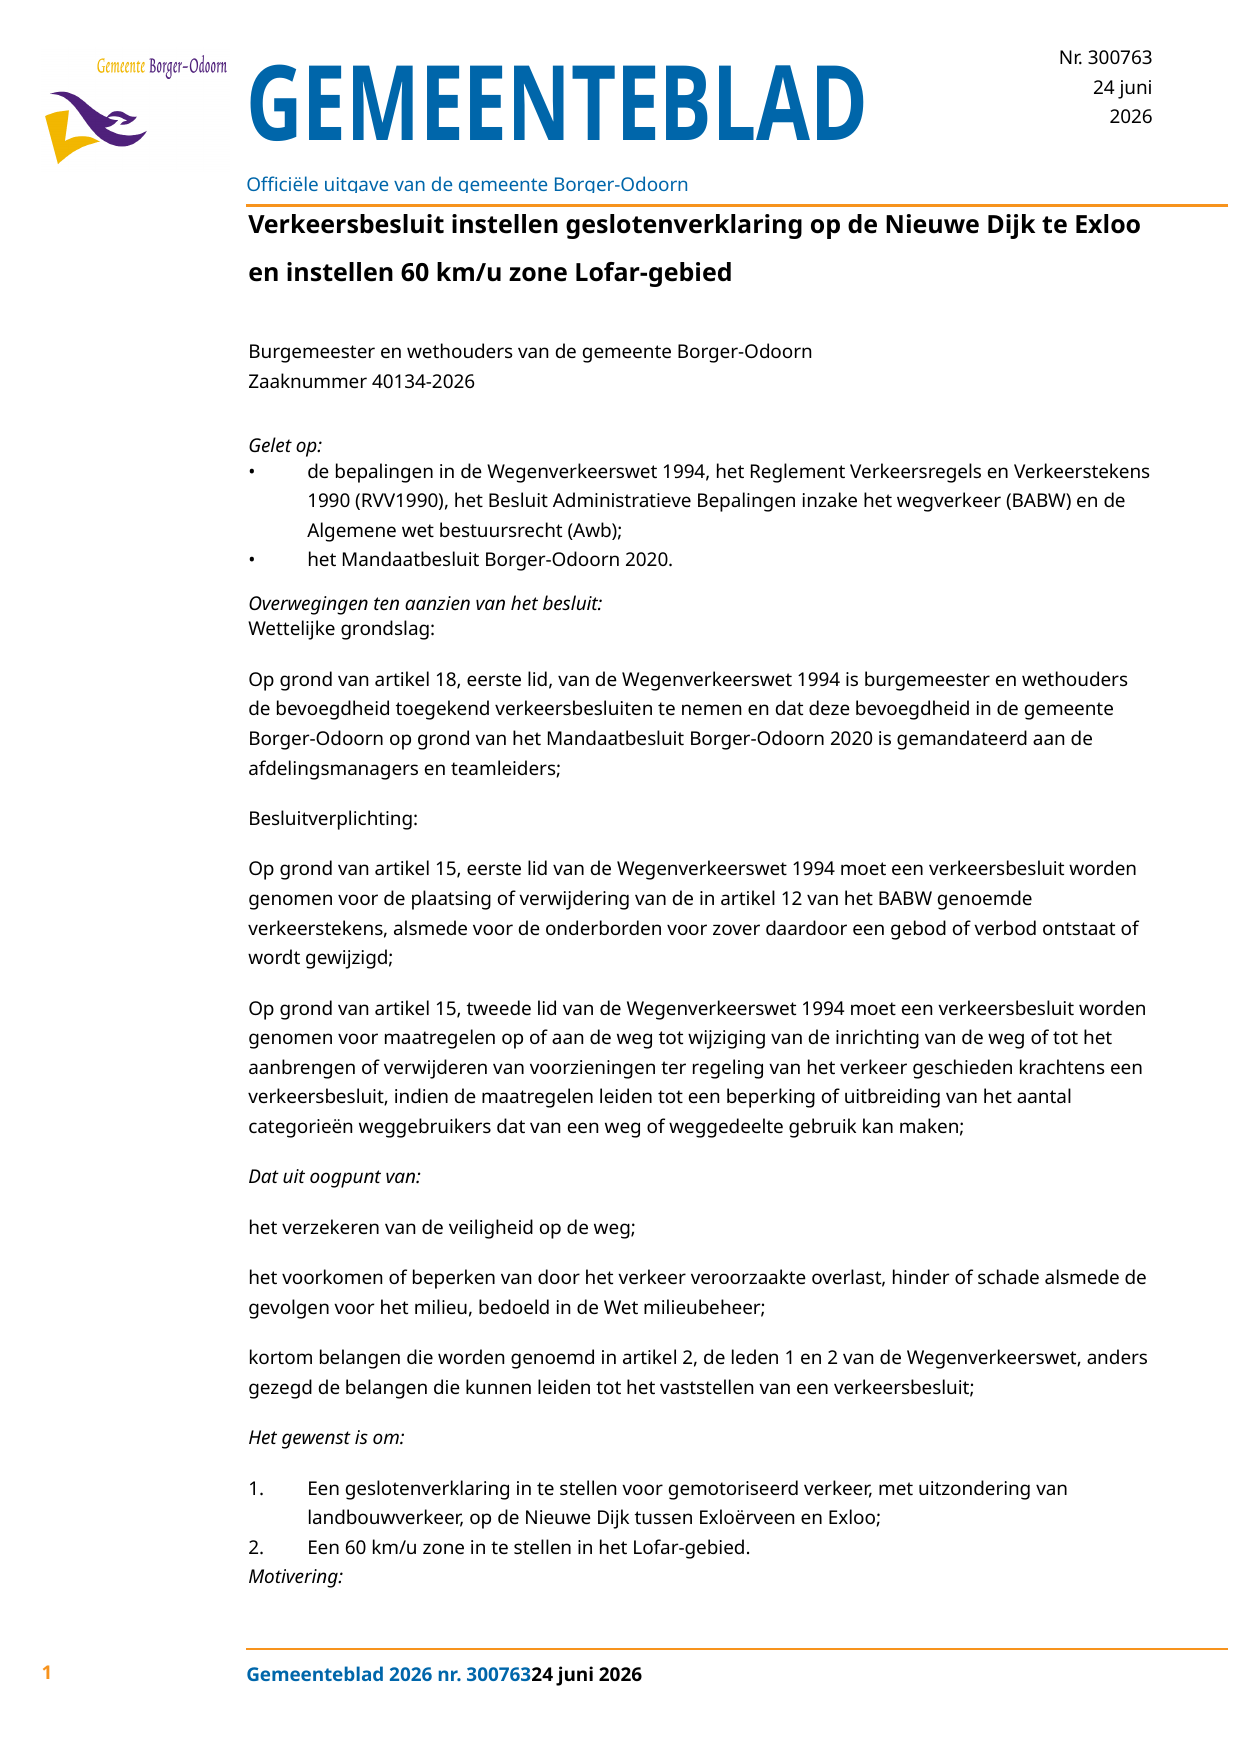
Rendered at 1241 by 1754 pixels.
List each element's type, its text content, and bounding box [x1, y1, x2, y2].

text Besluitverplichting: [248, 805, 1152, 831]
text Overwegingen ten aanzien van het besluit: [248, 590, 1152, 616]
list Een geslotenverklaring in te stellen voor gemotoriseerd verkeer, met uitzondering van landbouwverkeer, op de Nieuwe Dijk tussen Exloërveen en Exloo; [248, 1475, 1152, 1530]
list het Mandaatbesluit Borger-Odoorn 2020. [248, 547, 1152, 572]
text Burgemeester en wethouders van de gemeente Borger-Odoorn [248, 339, 1152, 364]
text Wettelijke grondslag: [248, 616, 1152, 641]
text kortom belangen die worden genoemd in artikel 2, de leden 1 en 2 van de Wegenverkeerswet, anders gezegd de belangen die kunnen leiden tot het vaststellen van een verkeersbesluit; [248, 1344, 1152, 1399]
list de bepalingen in de Wegenverkeerswet 1994, het Reglement Verkeersregels en Verkeerstekens 1990 (RVV1990), het Besluit Administratieve Bepalingen inzake het wegverkeer (BABW) en de Algemene wet bestuursrecht (Awb); [248, 458, 1152, 543]
text het voorkomen of beperken van door het verkeer veroorzaakte overlast, hinder of schade alsmede de gevolgen voor het milieu, bedoeld in de Wet milieubeheer; [248, 1264, 1152, 1319]
text het verzekeren van de veiligheid op de weg; [248, 1214, 1152, 1239]
text Zaaknummer 40134-2026 [248, 368, 1152, 394]
list Een 60 km/u zone in te stellen in het Lofar-gebied. [248, 1534, 1152, 1559]
text Dat uit oogpunt van: [248, 1163, 1152, 1189]
text Op grond van artikel 18, eerste lid, van de Wegenverkeerswet 1994 is burgemeester en wethouders de bevoegdheid toegekend verkeersbesluiten te nemen en dat deze bevoegdheid in de gemeente Borger-Odoorn op grond van het Mandaatbesluit Borger-Odoorn 2020 is gemandateerd aan de afdelingsmanagers en teamleiders; [248, 666, 1152, 780]
text Gelet op: [248, 432, 1152, 458]
text Motivering: [248, 1563, 1152, 1589]
text Op grond van artikel 15, eerste lid van de Wegenverkeerswet 1994 moet een verkeersbesluit worden genomen voor de plaatsing of verwijdering van de in artikel 12 van het BABW genoemde verkeerstekens, alsmede voor de onderborden voor zover daardoor een gebod of verbod ontstaat of wordt gewijzigd; [248, 856, 1152, 970]
picture [41, 47, 231, 172]
text Het gewenst is om: [248, 1424, 1152, 1450]
text Op grond van artikel 15, tweede lid van de Wegenverkeerswet 1994 moet een verkeersbesluit worden genomen voor maatregelen op of aan de weg tot wijziging van de inrichting van de weg of tot het aanbrengen of verwijderen van voorzieningen ter regeling van het verkeer geschieden krachtens een verkeersbesluit, indien de maatregelen leiden tot een beperking of uitbreiding van het aantal categorieën weggebruikers dat van een weg of weggedeelte gebruik kan maken; [248, 995, 1152, 1139]
text Verkeersbesluit instellen geslotenverklaring op de Nieuwe Dijk te Exloo en instellen 60 km/u zone Lofar-gebied [248, 207, 1152, 288]
